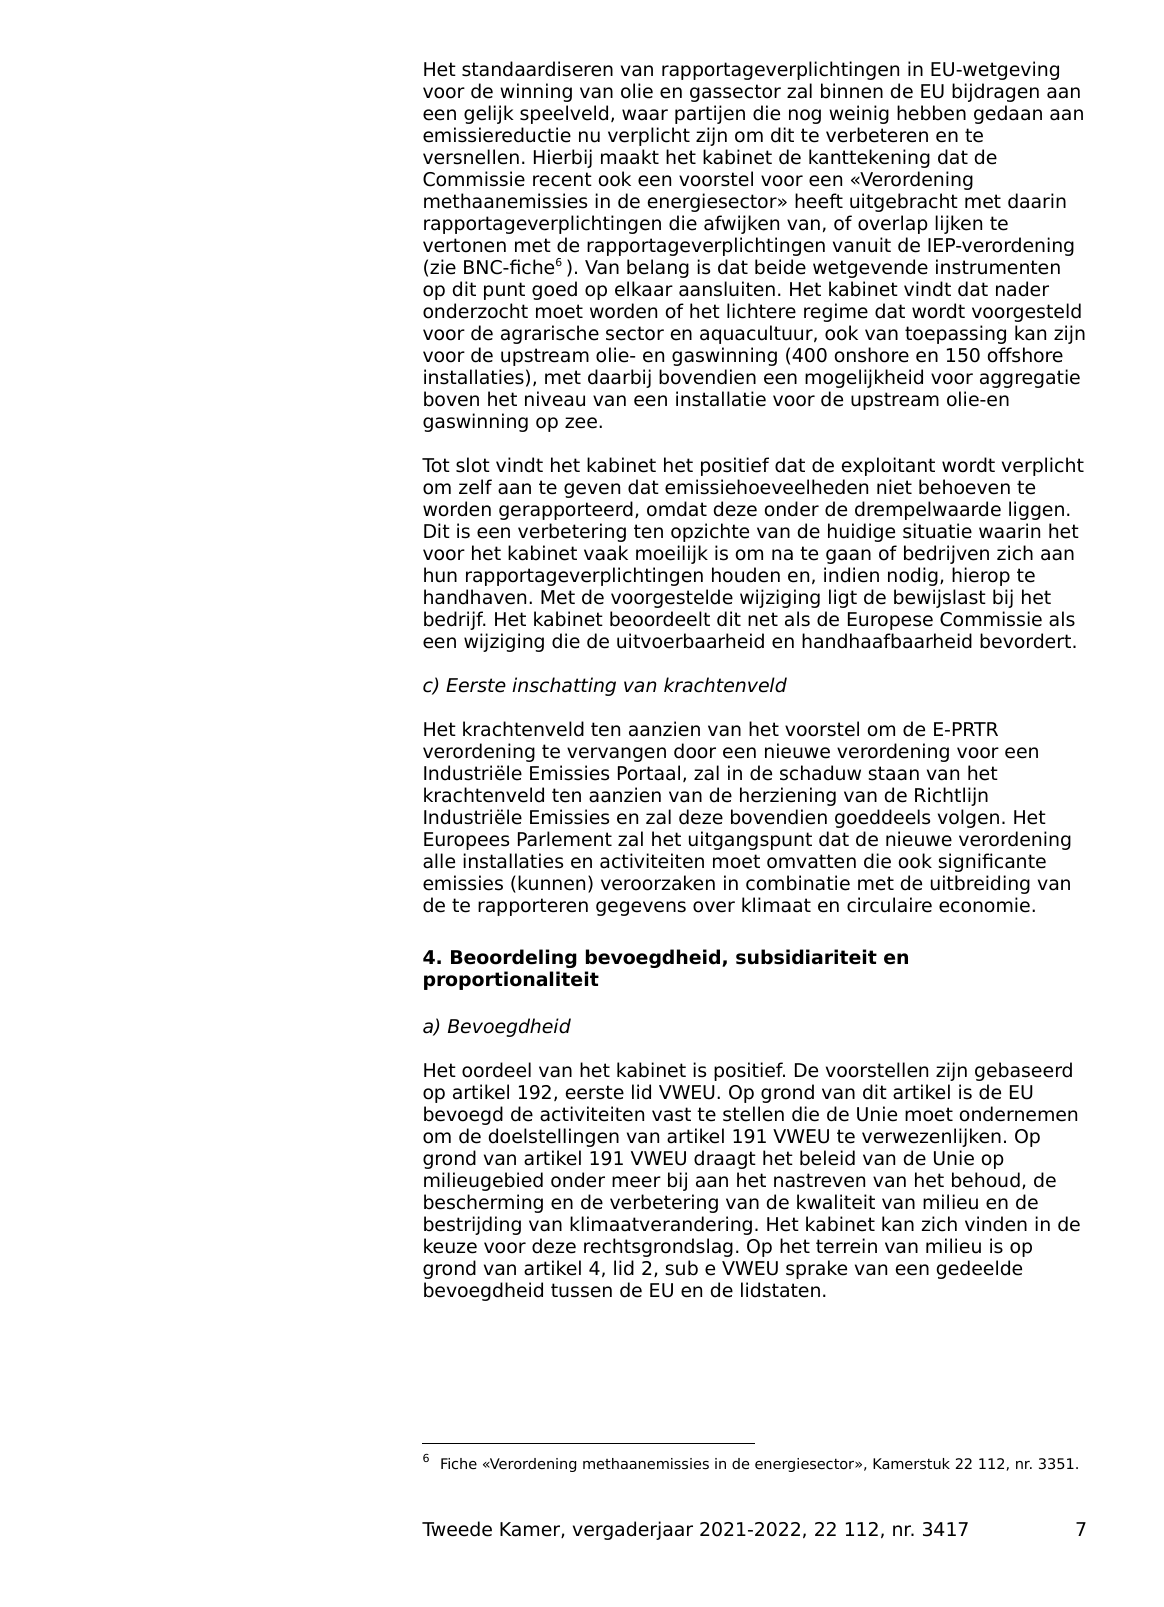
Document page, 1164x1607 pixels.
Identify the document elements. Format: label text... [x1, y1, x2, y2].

subtitle 4. Beoordeling bevoegdheid, subsidiariteit en proportionaliteit [422, 947, 1087, 991]
subtitle a) Bevoegdheid [422, 1016, 1087, 1038]
text Tot slot vindt het kabinet het positief dat de exploitant wordt verplicht om zelf aan te geven dat emissiehoeveelheden niet behoeven te worden gerapporteerd, omdat deze onder de drempelwaarde liggen. Dit is een verbetering ten opzichte van de huidige situatie waarin het voor het kabinet vaak moeilijk is om na te gaan of bedrijven zich aan hun rapportageverplichtingen houden en, indien nodig, hierop te handhaven. Met de voorgestelde wijziging ligt de bewijslast bij het bedrijf. Het kabinet beoordeelt dit net als de Europese Commissie als een wijziging die de uitvoerbaarheid en handhaafbaarheid bevordert. [422, 455, 1087, 653]
text Het standaardiseren van rapportageverplichtingen in EU-wetgeving voor de winning van olie en gassector zal binnen de EU bijdragen aan een gelijk speelveld, waar partijen die nog weinig hebben gedaan aan emissiereductie nu verplicht zijn om dit te verbeteren en te versnellen. Hierbij maakt het kabinet de kanttekening dat de Commissie recent ook een voorstel voor een «Verordening methaanemissies in de energiesector» heeft uitgebracht met daarin rapportageverplichtingen die afwijken van, of overlap lijken te vertonen met de rapportageverplichtingen vanuit de IEP-verordening (zie BNC-fiche). Van belang is dat beide wetgevende instrumenten op dit punt goed op elkaar aansluiten. Het kabinet vindt dat nader onderzocht moet worden of het lichtere regime dat wordt voorgesteld voor de agrarische sector en aquacultuur, ook van toepassing kan zijn voor de upstream olie- en gaswinning (400 onshore en 150 offshore installaties), met daarbij bovendien een mogelijkheid voor aggregatie boven het niveau van een installatie voor de upstream olie-en gaswinning op zee. [422, 59, 1087, 433]
text Het oordeel van het kabinet is positief. De voorstellen zijn gebaseerd op artikel 192, eerste lid VWEU. Op grond van dit artikel is de EU bevoegd de activiteiten vast te stellen die de Unie moet ondernemen om de doelstellingen van artikel 191 VWEU te verwezenlijken. Op grond van artikel 191 VWEU draagt het beleid van de Unie op milieugebied onder meer bij aan het nastreven van het behoud, de bescherming en de verbetering van de kwaliteit van milieu en de bestrijding van klimaatverandering. Het kabinet kan zich vinden in de keuze voor deze rechtsgrondslag. Op het terrein van milieu is op grond van artikel 4, lid 2, sub e VWEU sprake van een gedeelde bevoegdheid tussen de EU en de lidstaten. [422, 1060, 1087, 1302]
text Fiche «Verordening methaanemissies in de energiesector», Kamerstuk 22 112, nr. 3351. [422, 1452, 1087, 1474]
subtitle c) Eerste inschatting van krachtenveld [422, 675, 1087, 697]
text Het krachtenveld ten aanzien van het voorstel om de E-PRTR verordening te vervangen door een nieuwe verordening voor een Industriële Emissies Portaal, zal in de schaduw staan van het krachtenveld ten aanzien van de herziening van de Richtlijn Industriële Emissies en zal deze bovendien goeddeels volgen. Het Europees Parlement zal het uitgangspunt dat de nieuwe verordening alle installaties en activiteiten moet omvatten die ook significante emissies (kunnen) veroorzaken in combinatie met de uitbreiding van de te rapporteren gegevens over klimaat en circulaire economie. [422, 719, 1087, 917]
